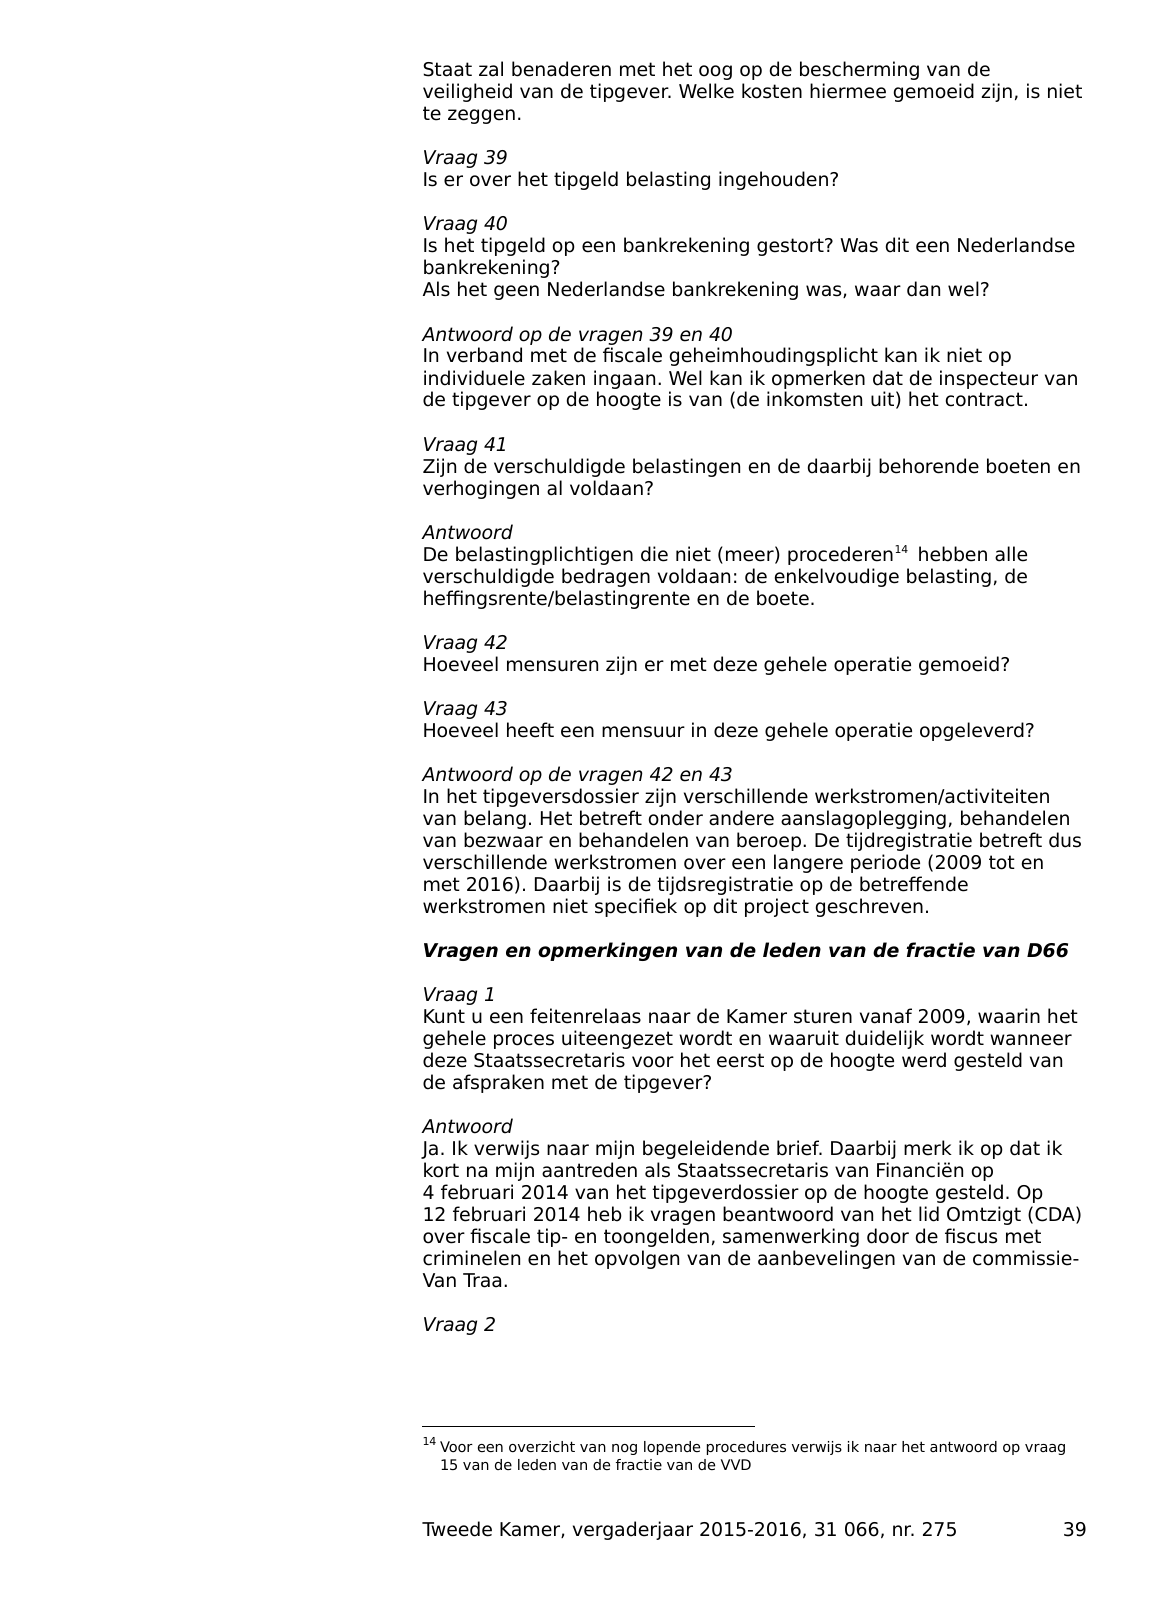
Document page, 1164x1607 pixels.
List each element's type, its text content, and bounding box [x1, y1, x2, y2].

text Antwoord [422, 522, 1087, 544]
text Antwoord op de vragen 42 en 43 [422, 764, 1087, 786]
text Voor een overzicht van nog lopende procedures verwijs ik naar het antwoord op vraag 15 van de leden van de fractie van de VVD [422, 1435, 1087, 1474]
text Is er over het tipgeld belasting ingehouden? [422, 169, 1087, 191]
text Vraag 42 [422, 632, 1087, 654]
text Hoeveel mensuren zijn er met deze gehele operatie gemoeid? [422, 654, 1087, 676]
text Kunt u een feitenrelaas naar de Kamer sturen vanaf 2009, waarin het gehele proces uiteengezet wordt en waaruit duidelijk wordt wanneer deze Staatssecretaris voor het eerst op de hoogte werd gesteld van de afspraken met de tipgever? [422, 1006, 1087, 1094]
text In het tipgeversdossier zijn verschillende werkstromen/activiteiten van belang. Het betreft onder andere aanslagoplegging, behandelen van bezwaar en behandelen van beroep. De tijdregistratie betreft dus verschillende werkstromen over een langere periode (2009 tot en met 2016). Daarbij is de tijdsregistratie op de betreffende werkstromen niet specifiek op dit project geschreven. [422, 786, 1087, 918]
text De belastingplichtigen die niet (meer) procederen hebben alle verschuldigde bedragen voldaan: de enkelvoudige belasting, de heffingsrente/belastingrente en de boete. [422, 544, 1087, 609]
text Vraag 43 [422, 698, 1087, 720]
text Vraag 1 [422, 984, 1087, 1006]
text Hoeveel heeft een mensuur in deze gehele operatie opgeleverd? [422, 720, 1087, 742]
text Antwoord op de vragen 39 en 40 [422, 323, 1087, 345]
text Antwoord [422, 1116, 1087, 1138]
text In verband met de fiscale geheimhoudingsplicht kan ik niet op individuele zaken ingaan. Wel kan ik opmerken dat de inspecteur van de tipgever op de hoogte is van (de inkomsten uit) het contract. [422, 345, 1087, 411]
text Is het tipgeld op een bankrekening gestort? Was dit een Nederlandse bankrekening? [422, 235, 1087, 279]
text Ja. Ik verwijs naar mijn begeleidende brief. Daarbij merk ik op dat ik kort na mijn aantreden als Staatssecretaris van Financiën op 4 februari 2014 van het tipgeverdossier op de hoogte gesteld. Op 12 februari 2014 heb ik vragen beantwoord van het lid Omtzigt (CDA) over fiscale tip- en toongelden, samenwerking door de fiscus met criminelen en het opvolgen van de aanbevelingen van de commissie-Van Traa. [422, 1138, 1087, 1292]
text Vraag 2 [422, 1314, 1087, 1336]
text Zijn de verschuldigde belastingen en de daarbij behorende boeten en verhogingen al voldaan? [422, 456, 1087, 499]
text Staat zal benaderen met het oog op de bescherming van de veiligheid van de tipgever. Welke kosten hiermee gemoeid zijn, is niet te zeggen. [422, 59, 1087, 125]
text Vraag 41 [422, 433, 1087, 456]
text Vraag 40 [422, 213, 1087, 235]
text Vraag 39 [422, 147, 1087, 169]
subtitle Vragen en opmerkingen van de leden van de fractie van D66 [422, 940, 1087, 962]
text Als het geen Nederlandse bankrekening was, waar dan wel? [422, 279, 1087, 301]
